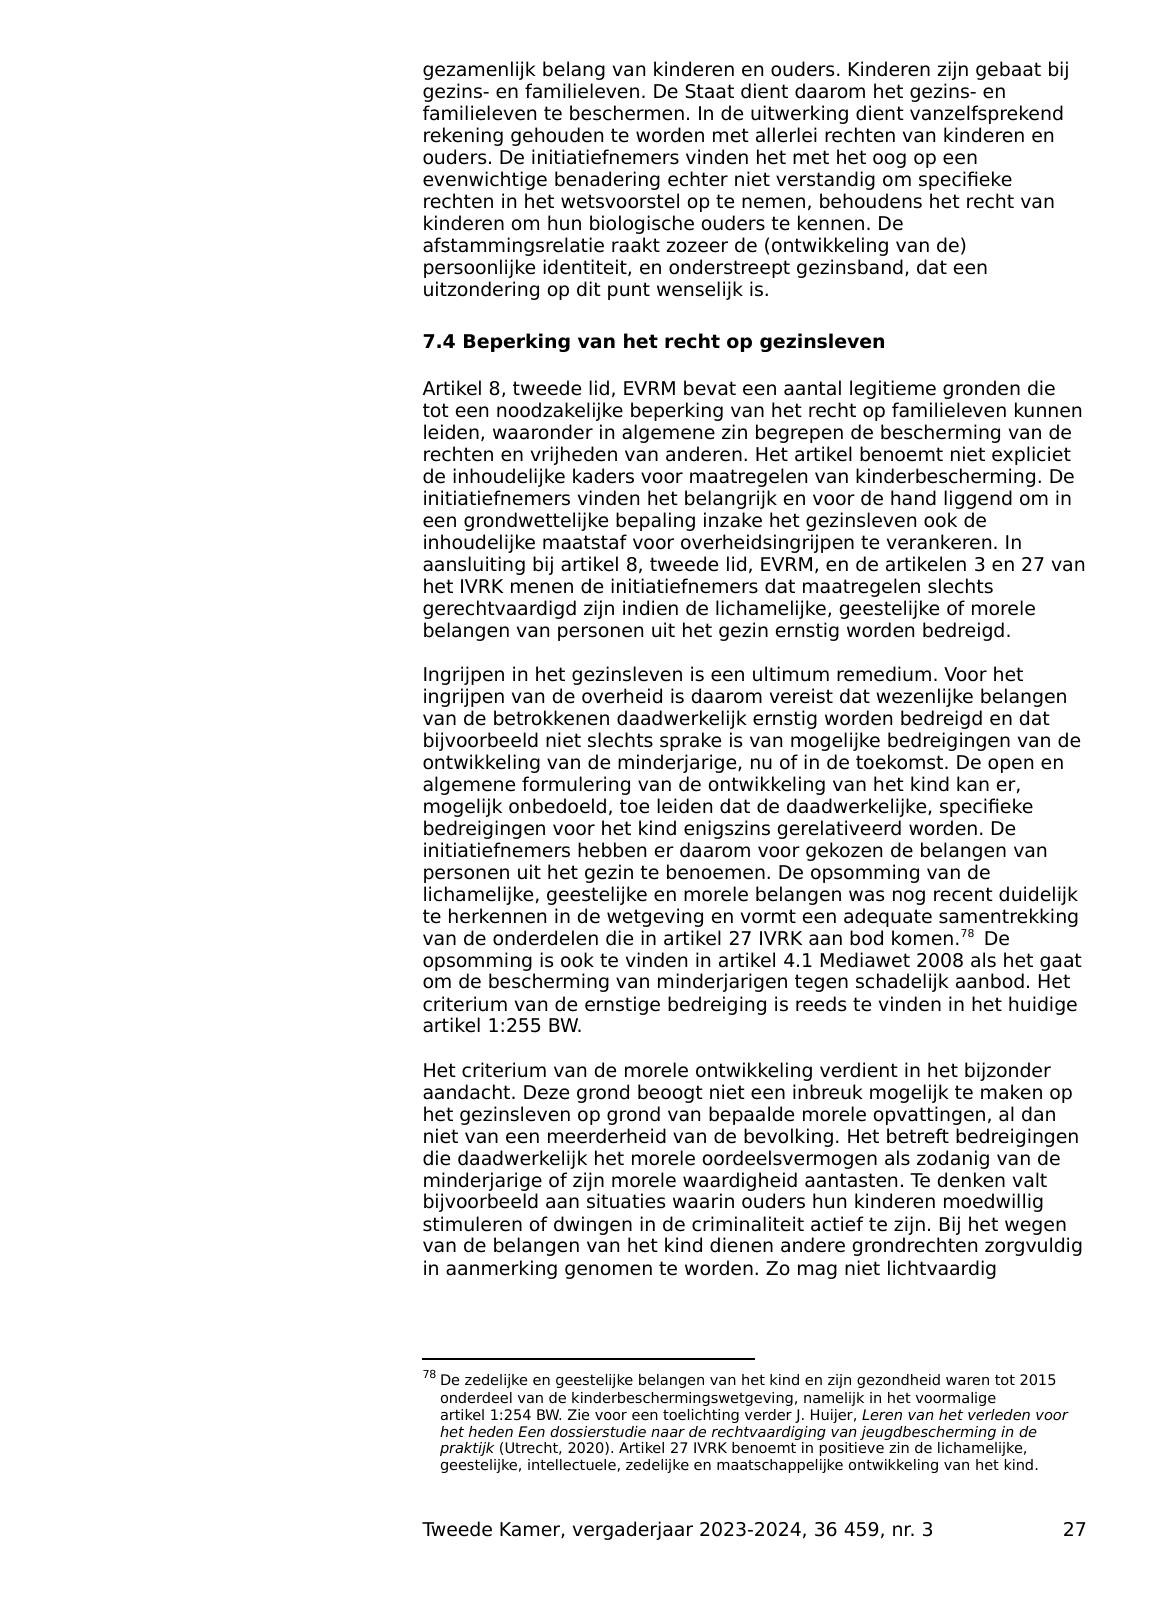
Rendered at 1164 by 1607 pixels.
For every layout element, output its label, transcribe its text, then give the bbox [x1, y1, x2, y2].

text De zedelijke en geestelijke belangen van het kind en zijn gezondheid waren tot 2015 onderdeel van de kinderbeschermingswetgeving, namelijk in het voormalige artikel 1:254 BW. Zie voor een toelichting verder J. Huijer, Leren van het verleden voor het heden Een dossierstudie naar de rechtvaardiging van jeugdbescherming in de praktijk (Utrecht, 2020). Artikel 27 IVRK benoemt in positieve zin de lichamelijke, geestelijke, intellectuele, zedelijke en maatschappelijke ontwikkeling van het kind. [422, 1368, 1087, 1474]
text Ingrijpen in het gezinsleven is een ultimum remedium. Voor het ingrijpen van de overheid is daarom vereist dat wezenlijke belangen van de betrokkenen daadwerkelijk ernstig worden bedreigd en dat bijvoorbeeld niet slechts sprake is van mogelijke bedreigingen van de ontwikkeling van de minderjarige, nu of in de toekomst. De open en algemene formulering van de ontwikkeling van het kind kan er, mogelijk onbedoeld, toe leiden dat de daadwerkelijke, specifieke bedreigingen voor het kind enigszins gerelativeerd worden. De initiatiefnemers hebben er daarom voor gekozen de belangen van personen uit het gezin te benoemen. De opsomming van de lichamelijke, geestelijke en morele belangen was nog recent duidelijk te herkennen in de wetgeving en vormt een adequate samentrekking van de onderdelen die in artikel 27 IVRK aan bod komen. De opsomming is ook te vinden in artikel 4.1 Mediawet 2008 als het gaat om de bescherming van minderjarigen tegen schadelijk aanbod. Het criterium van de ernstige bedreiging is reeds te vinden in het huidige artikel 1:255 BW. [422, 664, 1087, 1037]
text Het criterium van de morele ontwikkeling verdient in het bijzonder aandacht. Deze grond beoogt niet een inbreuk mogelijk te maken op het gezinsleven op grond van bepaalde morele opvattingen, al dan niet van een meerderheid van de bevolking. Het betreft bedreigingen die daadwerkelijk het morele oordeelsvermogen als zodanig van de minderjarige of zijn morele waardigheid aantasten. Te denken valt bijvoorbeeld aan situaties waarin ouders hun kinderen moedwillig stimuleren of dwingen in de criminaliteit actief te zijn. Bij het wegen van de belangen van het kind dienen andere grondrechten zorgvuldig in aanmerking genomen te worden. Zo mag niet lichtvaardig [422, 1059, 1087, 1279]
text gezamenlijk belang van kinderen en ouders. Kinderen zijn gebaat bij gezins- en familieleven. De Staat dient daarom het gezins- en familieleven te beschermen. In de uitwerking dient vanzelfsprekend rekening gehouden te worden met allerlei rechten van kinderen en ouders. De initiatiefnemers vinden het met het oog op een evenwichtige benadering echter niet verstandig om specifieke rechten in het wetsvoorstel op te nemen, behoudens het recht van kinderen om hun biologische ouders te kennen. De afstammingsrelatie raakt zozeer de (ontwikkeling van de) persoonlijke identiteit, en onderstreept gezinsband, dat een uitzondering op dit punt wenselijk is. [422, 59, 1087, 301]
text Artikel 8, tweede lid, EVRM bevat een aantal legitieme gronden die tot een noodzakelijke beperking van het recht op familieleven kunnen leiden, waaronder in algemene zin begrepen de bescherming van de rechten en vrijheden van anderen. Het artikel benoemt niet expliciet de inhoudelijke kaders voor maatregelen van kinderbescherming. De initiatiefnemers vinden het belangrijk en voor de hand liggend om in een grondwettelijke bepaling inzake het gezinsleven ook de inhoudelijke maatstaf voor overheidsingrijpen te verankeren. In aansluiting bij artikel 8, tweede lid, EVRM, en de artikelen 3 en 27 van het IVRK menen de initiatiefnemers dat maatregelen slechts gerechtvaardigd zijn indien de lichamelijke, geestelijke of morele belangen van personen uit het gezin ernstig worden bedreigd. [422, 378, 1087, 642]
subtitle 7.4 Beperking van het recht op gezinsleven [422, 331, 1087, 353]
